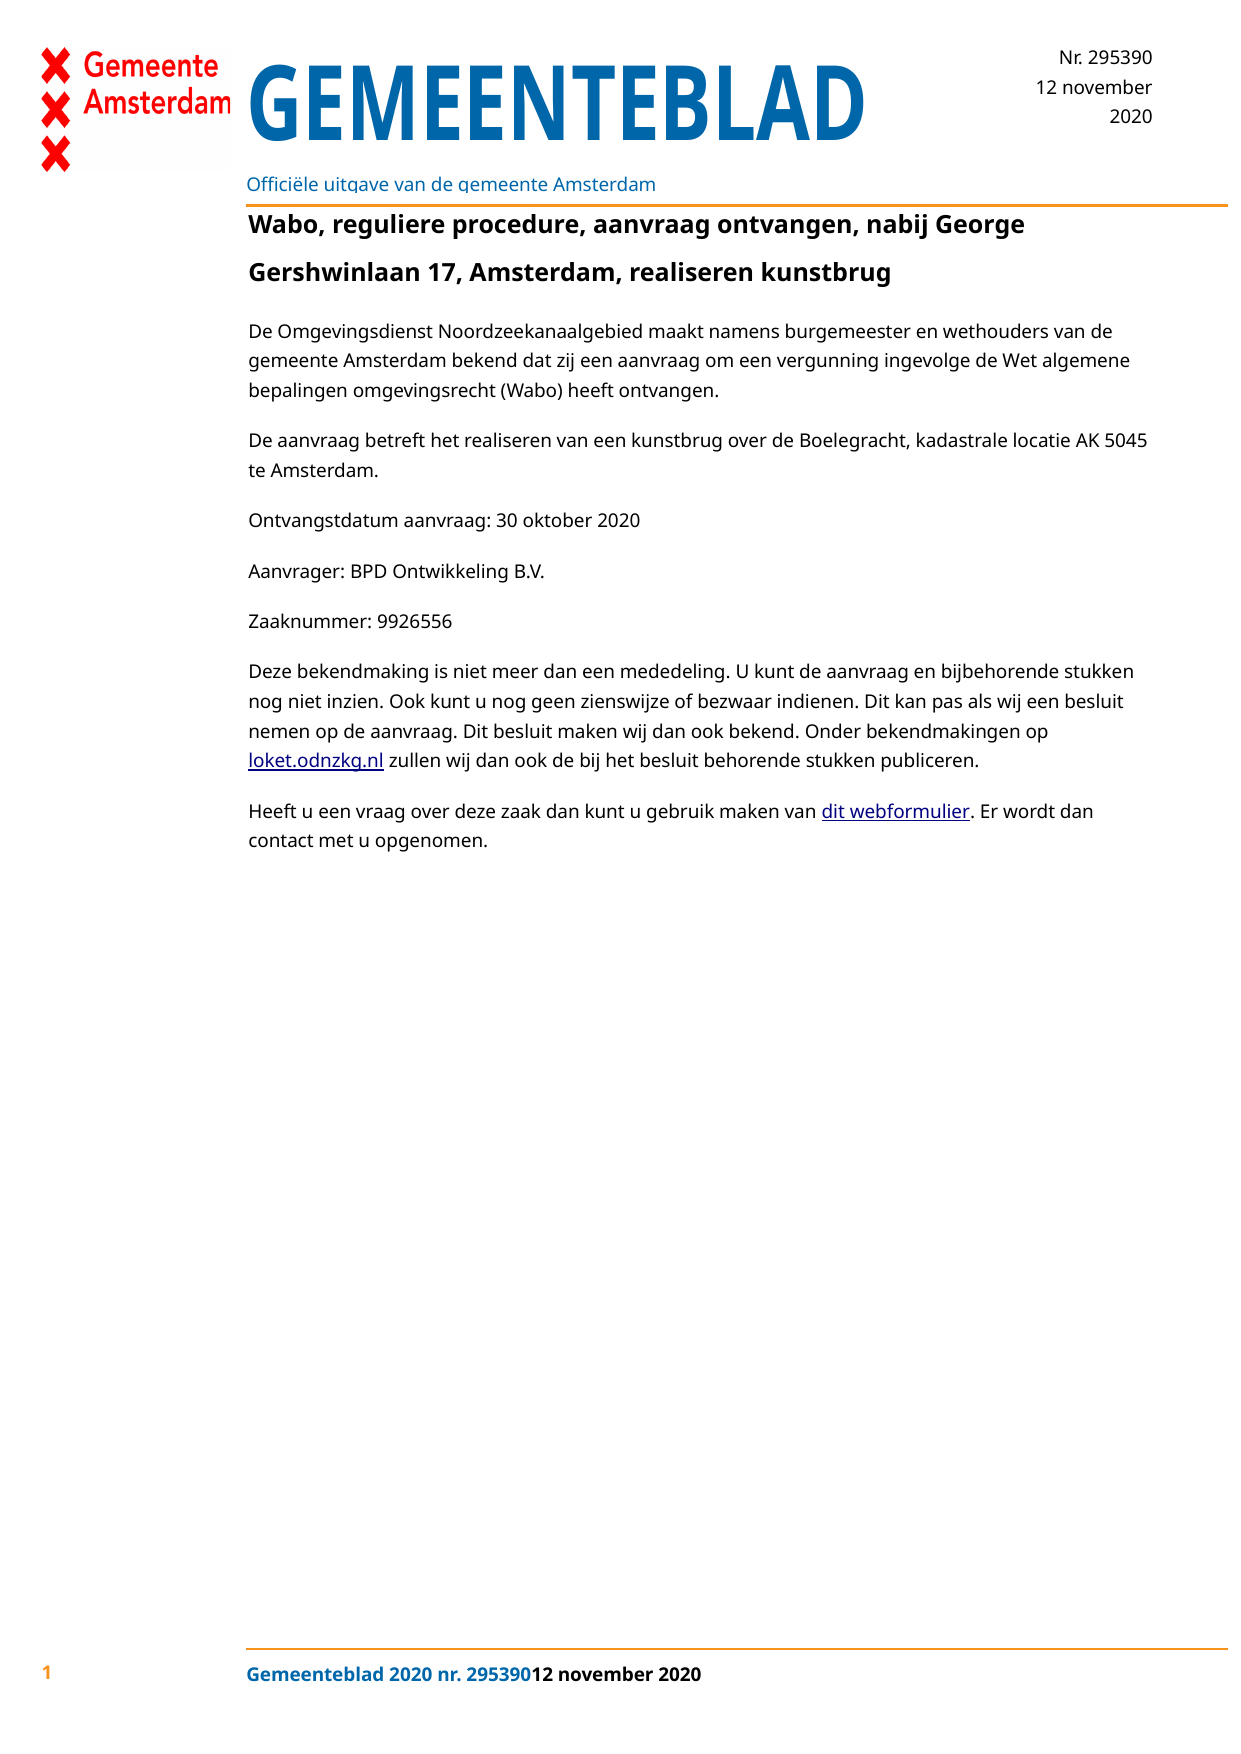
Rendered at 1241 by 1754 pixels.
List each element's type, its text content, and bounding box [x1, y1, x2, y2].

text Ontvangstdatum aanvraag: 30 oktober 2020 [248, 507, 1152, 533]
text Zaaknummer: 9926556 [248, 608, 1152, 634]
text Aanvrager: BPD Ontwikkeling B.V. [248, 558, 1152, 584]
text Wabo, reguliere procedure, aanvraag ontvangen, nabij George Gershwinlaan 17, Amsterdam, realiseren kunstbrug [248, 207, 1152, 288]
picture [41, 47, 231, 172]
text De aanvraag betreft het realiseren van een kunstbrug over de Boelegracht, kadastrale locatie AK 5045 te Amsterdam. [248, 427, 1152, 483]
text De Omgevingsdienst Noordzeekanaalgebied maakt namens burgemeester en wethouders van de gemeente Amsterdam bekend dat zij een aanvraag om een vergunning ingevolge de Wet algemene bepalingen omgevingsrecht (Wabo) heeft ontvangen. [248, 318, 1152, 403]
text Deze bekendmaking is niet meer dan een mededeling. U kunt de aanvraag en bijbehorende stukken nog niet inzien. Ook kunt u nog geen zienswijze of bezwaar indienen. Dit kan pas als wij een besluit nemen op de aanvraag. Dit besluit maken wij dan ook bekend. Onder bekendmakingen op loket.odnzkg.nl zullen wij dan ook de bij het besluit behorende stukken publiceren. [248, 659, 1152, 773]
text Heeft u een vraag over deze zaak dan kunt u gebruik maken van dit webformulier. Er wordt dan contact met u opgenomen. [248, 798, 1152, 853]
